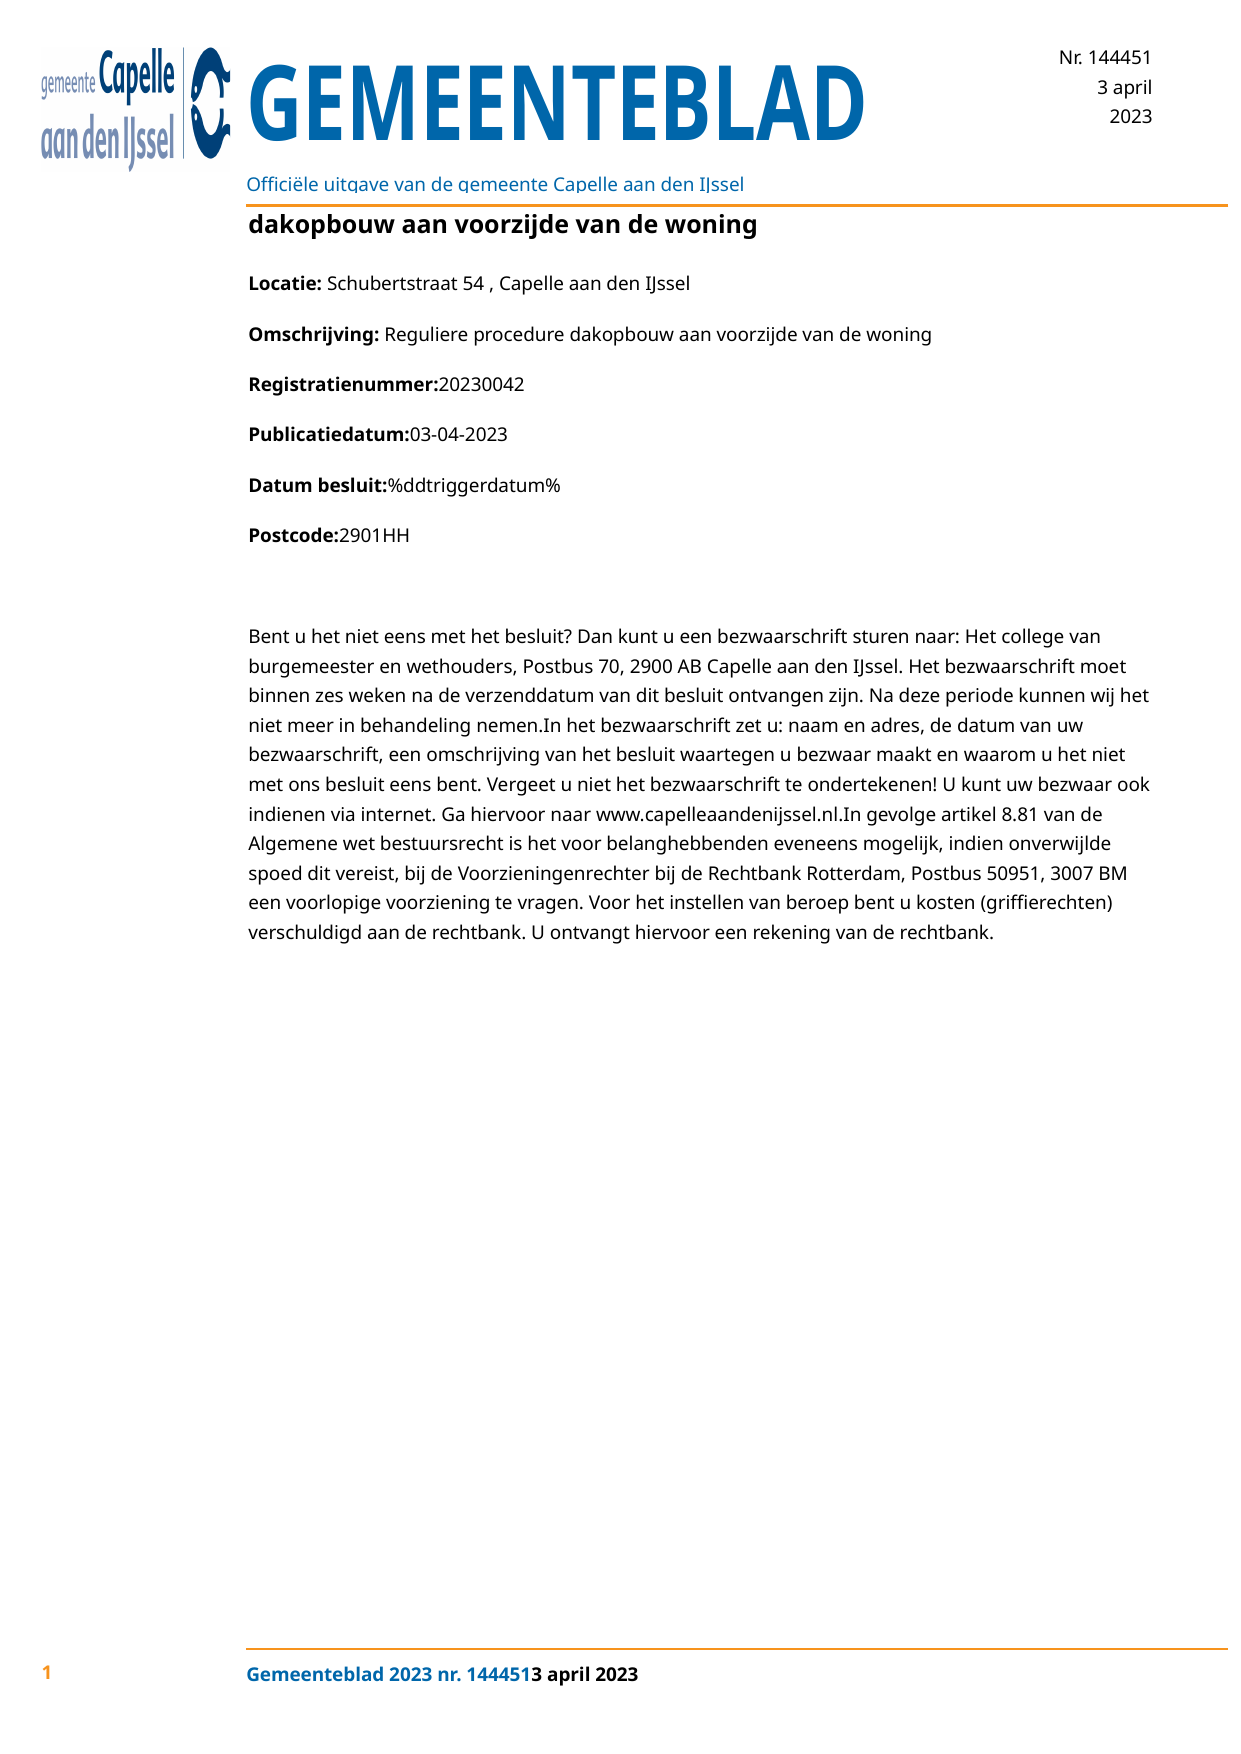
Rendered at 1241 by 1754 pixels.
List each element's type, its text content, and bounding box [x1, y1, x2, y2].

text dakopbouw aan voorzijde van de woning [248, 207, 1152, 241]
text Datum besluit:%ddtriggerdatum% [248, 472, 1152, 498]
text Bent u het niet eens met het besluit? Dan kunt u een bezwaarschrift sturen naar: Het college van burgemeester en wethouders, Postbus 70, 2900 AB Capelle aan den IJssel. Het bezwaarschrift moet binnen zes weken na de verzenddatum van dit besluit ontvangen zijn. Na deze periode kunnen wij het niet meer in behandeling nemen.In het bezwaarschrift zet u: naam en adres, de datum van uw bezwaarschrift, een omschrijving van het besluit waartegen u bezwaar maakt en waarom u het niet met ons besluit eens bent. Vergeet u niet het bezwaarschrift te ondertekenen! U kunt uw bezwaar ook indienen via internet. Ga hiervoor naar www.capelleaandenijssel.nl.In gevolge artikel 8.81 van de Algemene wet bestuursrecht is het voor belanghebbenden eveneens mogelijk, indien onverwijlde spoed dit vereist, bij de Voorzieningenrechter bij de Rechtbank Rotterdam, Postbus 50951, 3007 BM een voorlopige voorziening te vragen. Voor het instellen van beroep bent u kosten (griffierechten) verschuldigd aan de rechtbank. U ontvangt hiervoor een rekening van de rechtbank. [248, 623, 1152, 945]
text Publicatiedatum:03-04-2023 [248, 422, 1152, 447]
picture [41, 47, 231, 172]
text Postcode:2901HH [248, 522, 1152, 548]
text Omschrijving: Reguliere procedure dakopbouw aan voorzijde van de woning [248, 321, 1152, 346]
text Locatie: Schubertstraat 54 , Capelle aan den IJssel [248, 270, 1152, 296]
text Registratienummer:20230042 [248, 371, 1152, 397]
